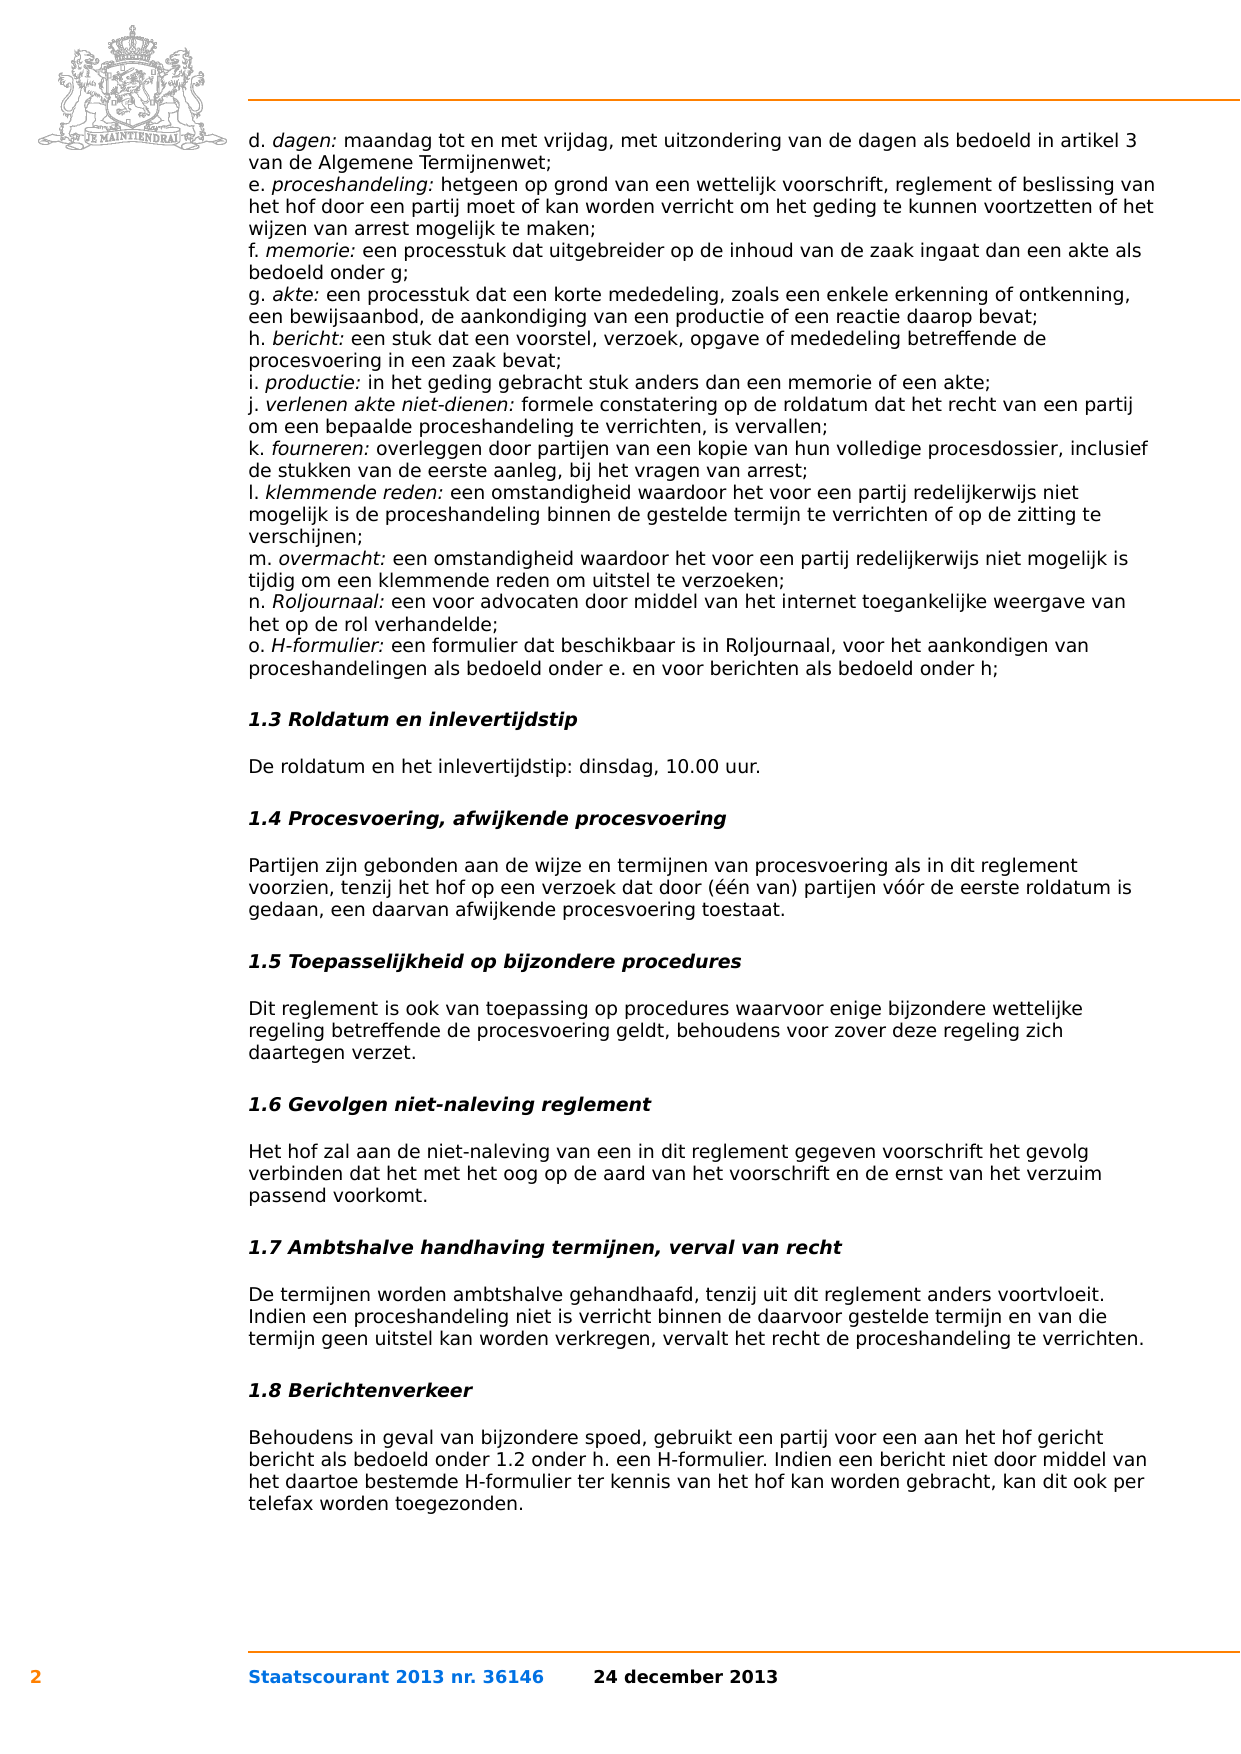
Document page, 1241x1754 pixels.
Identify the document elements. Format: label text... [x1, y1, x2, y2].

text k. fourneren: overleggen door partijen van een kopie van hun volledige procesdossier, inclusief de stukken van de eerste aanleg, bij het vragen van arrest; [248, 438, 1163, 482]
text o. H-formulier: een formulier dat beschikbaar is in Roljournaal, voor het aankondigen van proceshandelingen als bedoeld onder e. en voor berichten als bedoeld onder h; [248, 635, 1163, 679]
text Behoudens in geval van bijzondere spoed, gebruikt een partij voor een aan het hof gericht bericht als bedoeld onder 1.2 onder h. een H-formulier. Indien een bericht niet door middel van het daartoe bestemde H-formulier ter kennis van het hof kan worden gebracht, kan dit ook per telefax worden toegezonden. [248, 1427, 1163, 1515]
text De roldatum en het inlevertijdstip: dinsdag, 10.00 uur. [248, 756, 1163, 778]
text Het hof zal aan de niet-naleving van een in dit reglement gegeven voorschrift het gevolg verbinden dat het met het oog op de aard van het voorschrift en de ernst van het verzuim passend voorkomt. [248, 1141, 1163, 1207]
text Indien een proceshandeling niet is verricht binnen de daarvoor gestelde termijn en van die termijn geen uitstel kan worden verkregen, vervalt het recht de proceshandeling te verrichten. [248, 1306, 1163, 1350]
subtitle 1.7 Ambtshalve handhaving termijnen, verval van recht [248, 1237, 1163, 1259]
subtitle 1.8 Berichtenverkeer [248, 1380, 1163, 1402]
text g. akte: een processtuk dat een korte mededeling, zoals een enkele erkenning of ontkenning, een bewijsaanbod, de aankondiging van een productie of een reactie daarop bevat; [248, 284, 1163, 328]
text Dit reglement is ook van toepassing op procedures waarvoor enige bijzondere wettelijke regeling betreffende de procesvoering geldt, behoudens voor zover deze regeling zich daartegen verzet. [248, 998, 1163, 1064]
text i. productie: in het geding gebracht stuk anders dan een memorie of een akte; [248, 372, 1163, 394]
picture [38, 25, 227, 150]
text e. proceshandeling: hetgeen op grond van een wettelijk voorschrift, reglement of beslissing van het hof door een partij moet of kan worden verricht om het geding te kunnen voortzetten of het wijzen van arrest mogelijk te maken; [248, 174, 1163, 240]
subtitle 1.3 Roldatum en inlevertijdstip [248, 709, 1163, 731]
subtitle 1.4 Procesvoering, afwijkende procesvoering [248, 808, 1163, 830]
subtitle 1.6 Gevolgen niet-naleving reglement [248, 1094, 1163, 1116]
text h. bericht: een stuk dat een voorstel, verzoek, opgave of mededeling betreffende de procesvoering in een zaak bevat; [248, 328, 1163, 372]
text Partijen zijn gebonden aan de wijze en termijnen van procesvoering als in dit reglement voorzien, tenzij het hof op een verzoek dat door (één van) partijen vóór de eerste roldatum is gedaan, een daarvan afwijkende procesvoering toestaat. [248, 855, 1163, 921]
text De termijnen worden ambtshalve gehandhaafd, tenzij uit dit reglement anders voortvloeit. [248, 1284, 1163, 1306]
text d. dagen: maandag tot en met vrijdag, met uitzondering van de dagen als bedoeld in artikel 3 van de Algemene Termijnenwet; [248, 130, 1163, 174]
subtitle 1.5 Toepasselijkheid op bijzondere procedures [248, 951, 1163, 973]
text m. overmacht: een omstandigheid waardoor het voor een partij redelijkerwijs niet mogelijk is tijdig om een klemmende reden om uitstel te verzoeken; [248, 547, 1163, 591]
text j. verlenen akte niet-dienen: formele constatering op de roldatum dat het recht van een partij om een bepaalde proceshandeling te verrichten, is vervallen; [248, 394, 1163, 438]
text f. memorie: een processtuk dat uitgebreider op de inhoud van de zaak ingaat dan een akte als bedoeld onder g; [248, 240, 1163, 284]
text l. klemmende reden: een omstandigheid waardoor het voor een partij redelijkerwijs niet mogelijk is de proceshandeling binnen de gestelde termijn te verrichten of op de zitting te verschijnen; [248, 482, 1163, 547]
text n. Roljournaal: een voor advocaten door middel van het internet toegankelijke weergave van het op de rol verhandelde; [248, 591, 1163, 635]
